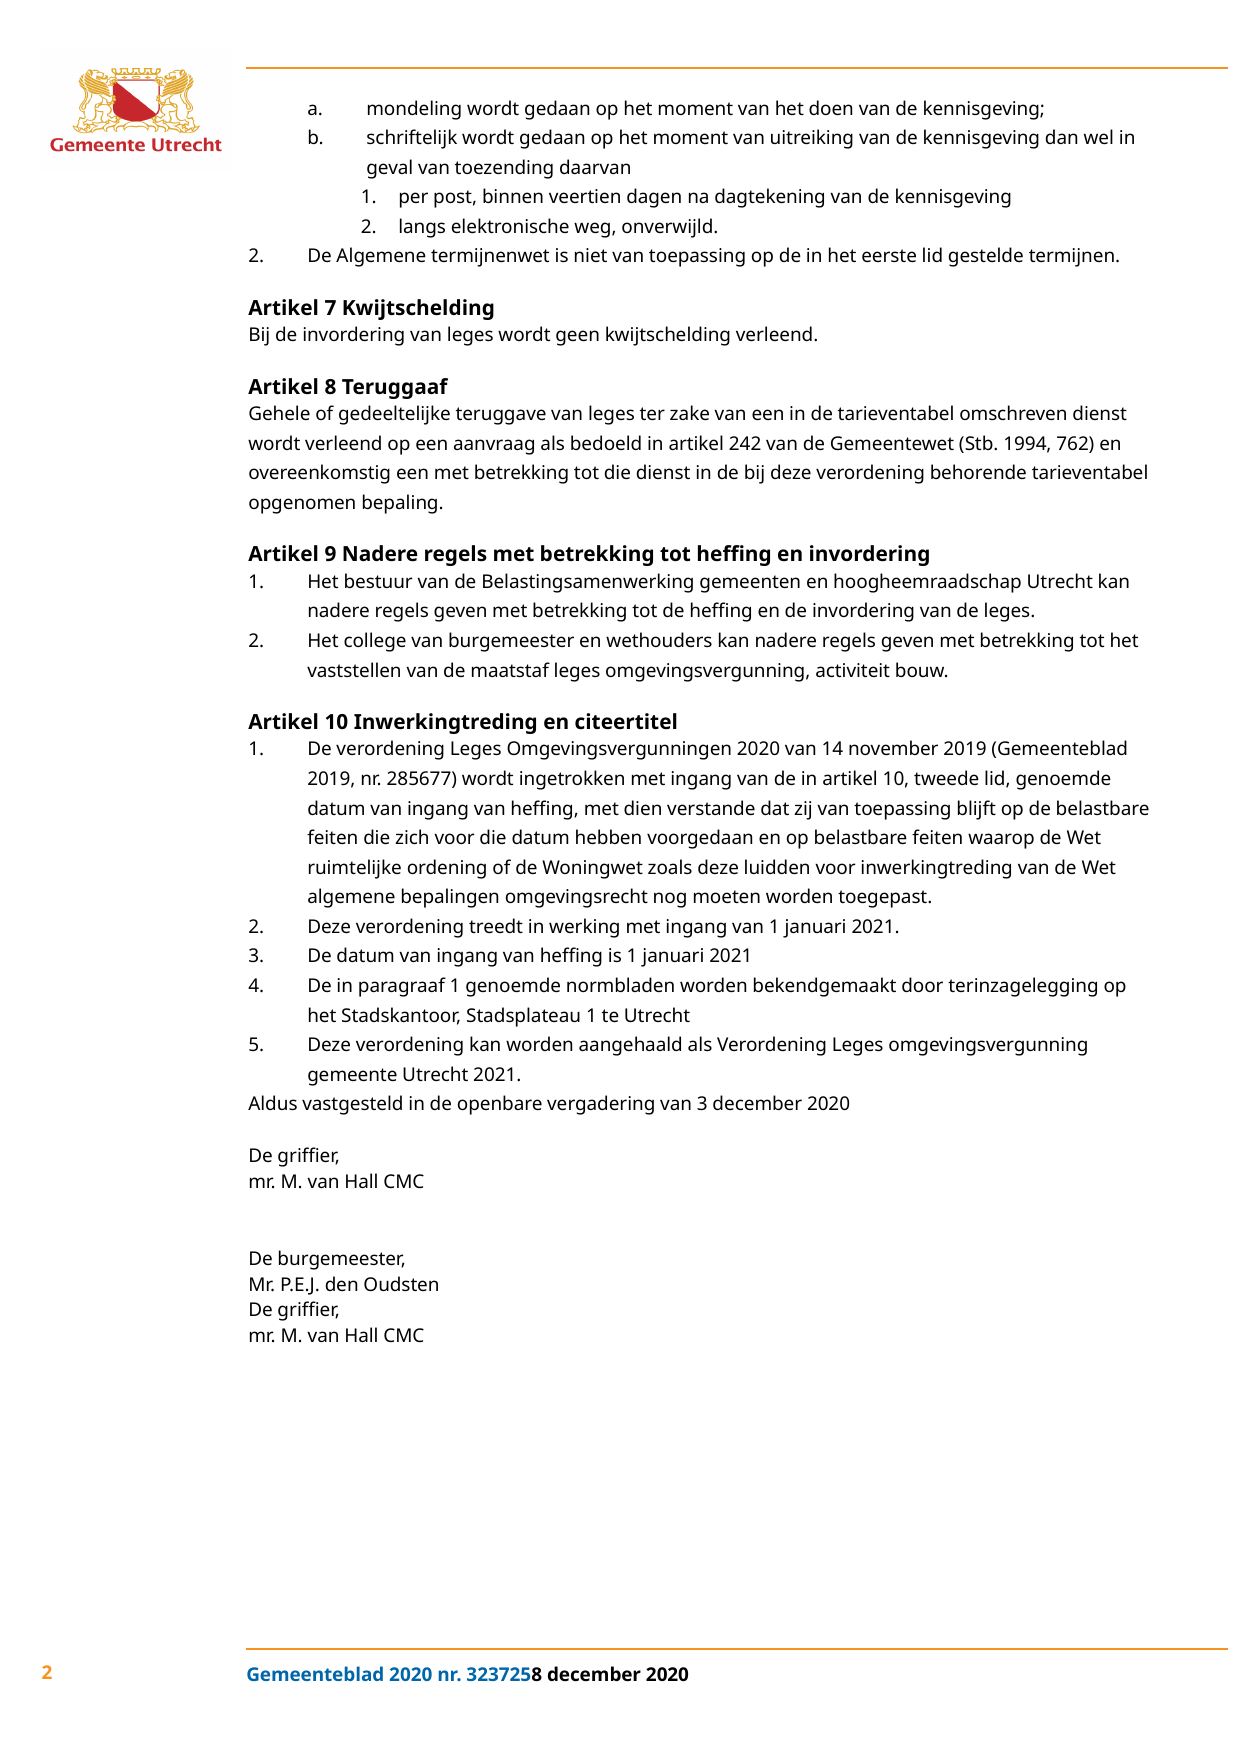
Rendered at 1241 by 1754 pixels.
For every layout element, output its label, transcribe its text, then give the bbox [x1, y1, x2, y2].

list De datum van ingang van heffing is 1 januari 2021 [248, 943, 1152, 968]
text Artikel 10 Inwerkingtreding en citeertitel [248, 707, 1152, 736]
list schriftelijk wordt gedaan op het moment van uitreiking van de kennisgeving dan wel in geval van toezending daarvan [307, 124, 1152, 180]
list Het bestuur van de Belastingsamenwerking gemeenten en hoogheemraadschap Utrecht kan nadere regels geven met betrekking tot de heffing en de invordering van de leges. [248, 568, 1152, 623]
list Het college van burgemeester en wethouders kan nadere regels geven met betrekking tot het vaststellen van de maatstaf leges omgevingsvergunning, activiteit bouw. [248, 627, 1152, 682]
text De burgemeester, [248, 1245, 1152, 1271]
text Aldus vastgesteld in de openbare vergadering van 3 december 2020 [248, 1091, 1152, 1116]
text Gehele of gedeeltelijke teruggave van leges ter zake van een in de tarieventabel omschreven dienst wordt verleend op een aanvraag als bedoeld in artikel 242 van de Gemeentewet (Stb. 1994, 762) en overeenkomstig een met betrekking tot die dienst in de bij deze verordening behorende tarieventabel opgenomen bepaling. [248, 400, 1152, 515]
text De griffier, [248, 1142, 1152, 1168]
text De griffier, [248, 1296, 1152, 1322]
list mondeling wordt gedaan op het moment van het doen van de kennisgeving; [307, 95, 1152, 121]
text Artikel 7 Kwijtschelding [248, 293, 1152, 322]
text Artikel 9 Nadere regels met betrekking tot heffing en invordering [248, 539, 1152, 568]
list Deze verordening kan worden aangehaald als Verordening Leges omgevingsvergunning gemeente Utrecht 2021. [248, 1031, 1152, 1087]
picture [41, 47, 231, 172]
list De in paragraaf 1 genoemde normbladen worden bekendgemaakt door terinzagelegging op het Stadskantoor, Stadsplateau 1 te Utrecht [248, 972, 1152, 1028]
list langs elektronische weg, onverwijld. [361, 213, 1152, 239]
list De verordening Leges Omgevingsvergunningen 2020 van 14 november 2019 (Gemeenteblad 2019, nr. 285677) wordt ingetrokken met ingang van de in artikel 10, tweede lid, genoemde datum van ingang van heffing, met dien verstande dat zij van toepassing blijft op de belastbare feiten die zich voor die datum hebben voorgedaan en op belastbare feiten waarop de Wet ruimtelijke ordening of de Woningwet zoals deze luidden voor inwerkingtreding van de Wet algemene bepalingen omgevingsrecht nog moeten worden toegepast. [248, 736, 1152, 909]
text Bij de invordering van leges wordt geen kwijtschelding verleend. [248, 322, 1152, 347]
text mr. M. van Hall CMC [248, 1322, 1152, 1348]
text Mr. P.E.J. den Oudsten [248, 1271, 1152, 1296]
list per post, binnen veertien dagen na dagtekening van de kennisgeving [361, 183, 1152, 209]
text Artikel 8 Teruggaaf [248, 372, 1152, 400]
text mr. M. van Hall CMC [248, 1168, 1152, 1193]
list Deze verordening treedt in werking met ingang van 1 januari 2021. [248, 913, 1152, 939]
list De Algemene termijnenwet is niet van toepassing op de in het eerste lid gestelde termijnen. [248, 243, 1152, 268]
